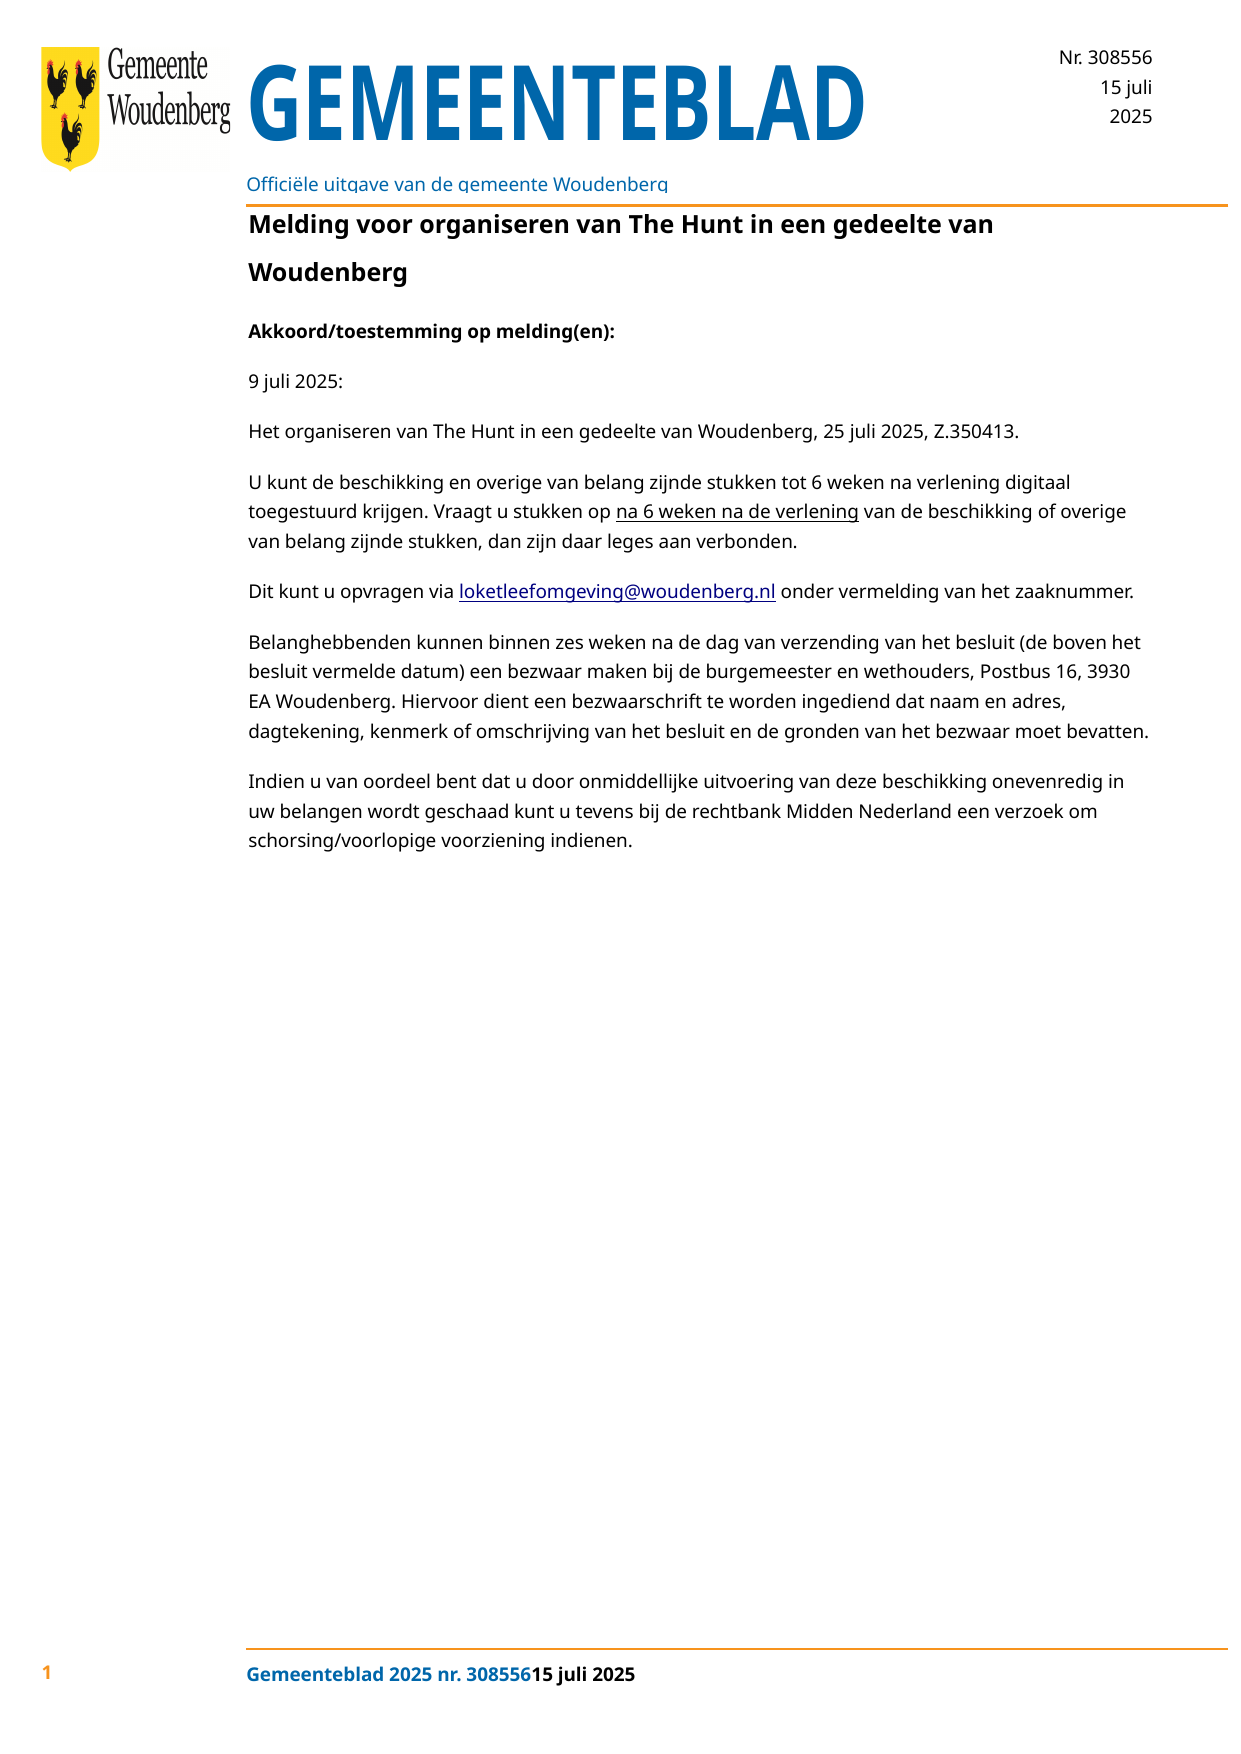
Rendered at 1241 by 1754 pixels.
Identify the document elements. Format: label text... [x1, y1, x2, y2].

text Belanghebbenden kunnen binnen zes weken na de dag van verzending van het besluit (de boven het besluit vermelde datum) een bezwaar maken bij de burgemeester en wethouders, Postbus 16, 3930 EA Woudenberg. Hiervoor dient een bezwaarschrift te worden ingediend dat naam en adres, dagtekening, kenmerk of omschrijving van het besluit en de gronden van het bezwaar moet bevatten. [248, 629, 1152, 744]
picture [41, 47, 231, 172]
text 9 juli 2025: [248, 368, 1152, 394]
text Akkoord/toestemming op melding(en): [248, 318, 1152, 344]
text Indien u van oordeel bent dat u door onmiddellijke uitvoering van deze beschikking onevenredig in uw belangen wordt geschaad kunt u tevens bij de rechtbank Midden Nederland een verzoek om schorsing/voorlopige voorziening indienen. [248, 768, 1152, 853]
text Het organiseren van The Hunt in een gedeelte van Woudenberg, 25 juli 2025, Z.350413. [248, 419, 1152, 444]
text U kunt de beschikking en overige van belang zijnde stukken tot 6 weken na verlening digitaal toegestuurd krijgen. Vraagt u stukken op na 6 weken na de verlening van de beschikking of overige van belang zijnde stukken, dan zijn daar leges aan verbonden. [248, 469, 1152, 554]
text Melding voor organiseren van The Hunt in een gedeelte van Woudenberg [248, 207, 1152, 288]
text Dit kunt u opvragen via loketleefomgeving@woudenberg.nl onder vermelding van het zaaknummer. [248, 579, 1152, 604]
